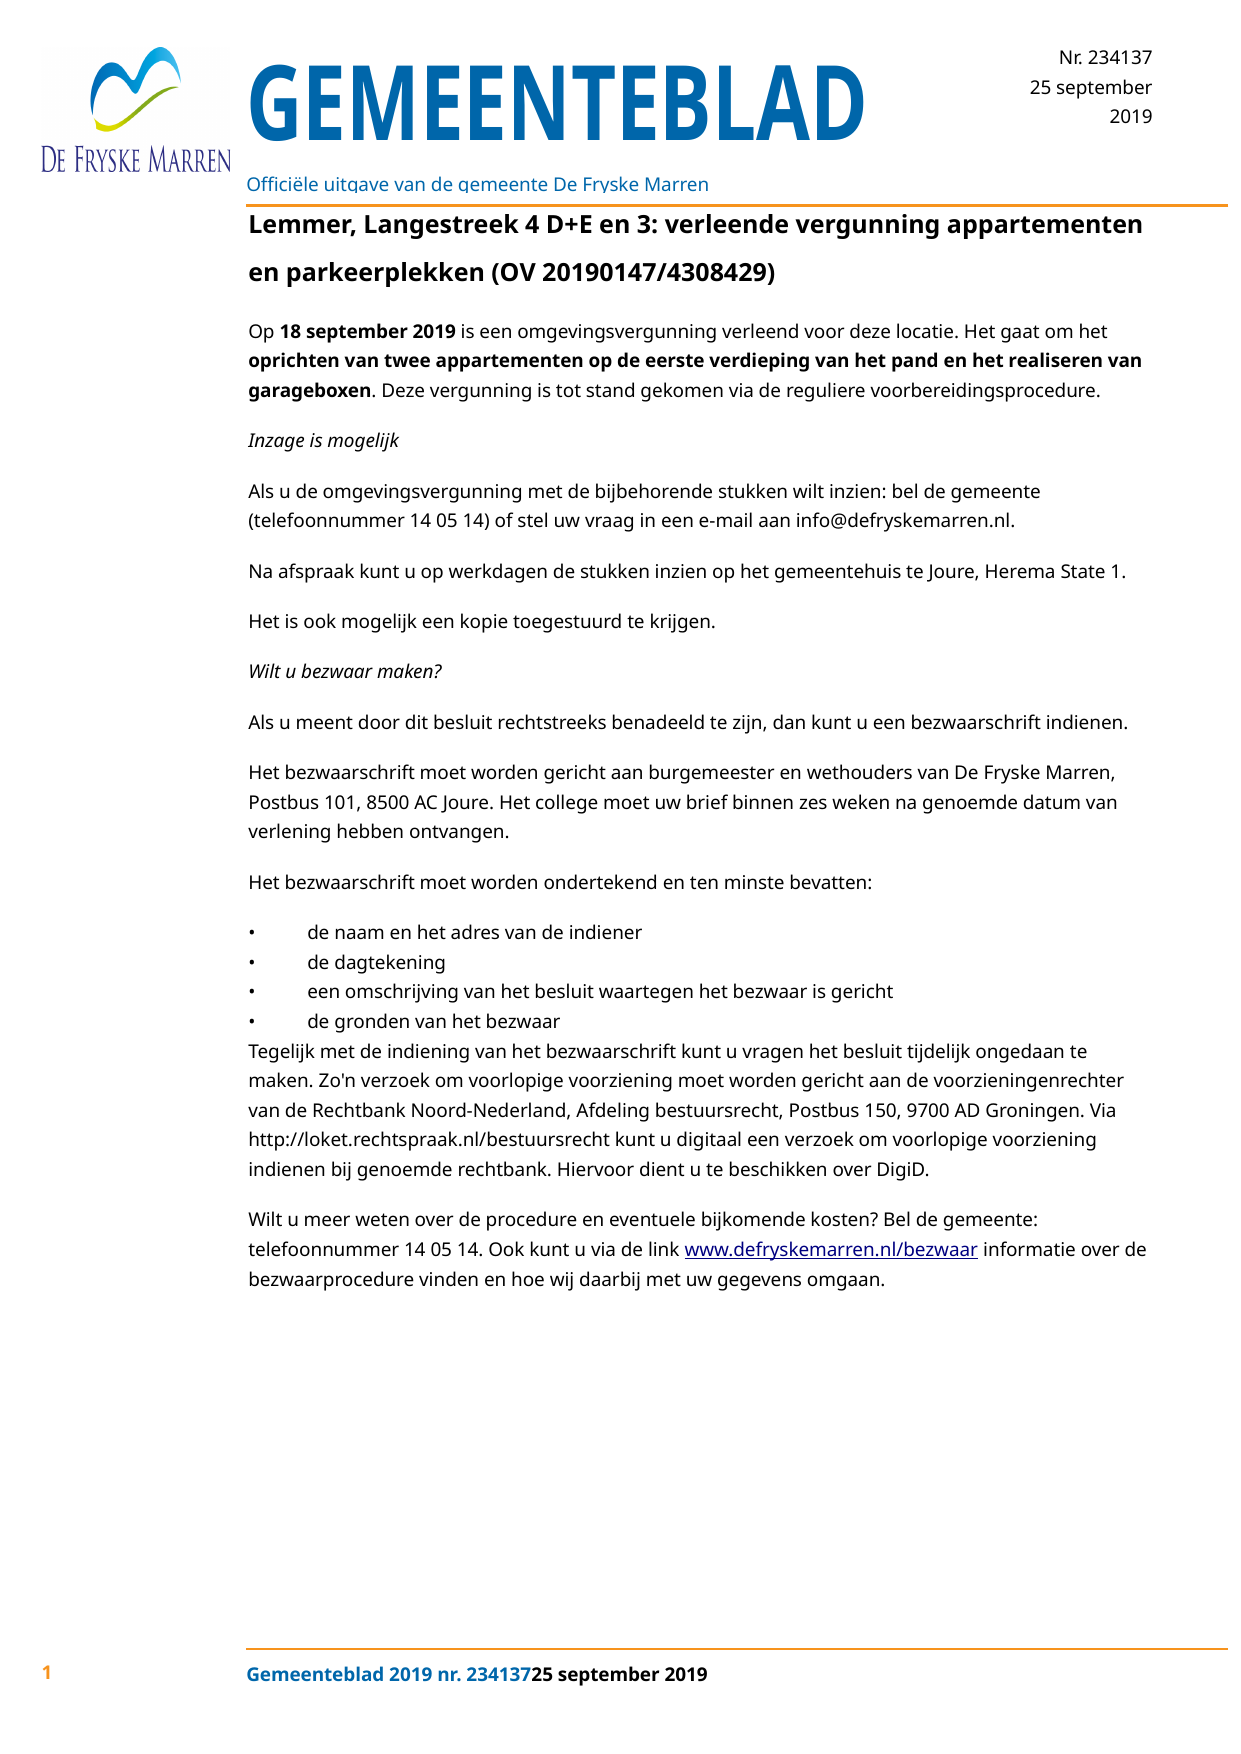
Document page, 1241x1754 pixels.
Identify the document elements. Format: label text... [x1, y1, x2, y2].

text Als u meent door dit besluit rechtstreeks benadeeld te zijn, dan kunt u een bezwaarschrift indienen. [248, 709, 1152, 735]
text Tegelijk met de indiening van het bezwaarschrift kunt u vragen het besluit tijdelijk ongedaan te maken. Zo'n verzoek om voorlopige voorziening moet worden gericht aan de voorzieningenrechter van de Rechtbank Noord-Nederland, Afdeling bestuursrecht, Postbus 150, 9700 AD Groningen. Via http://loket.rechtspraak.nl/bestuursrecht kunt u digitaal een verzoek om voorlopige voorziening indienen bij genoemde rechtbank. Hiervoor dient u te beschikken over DigiD. [248, 1038, 1152, 1182]
list de naam en het adres van de indiener [248, 919, 1152, 945]
text Het is ook mogelijk een kopie toegestuurd te krijgen. [248, 608, 1152, 634]
text Als u de omgevingsvergunning met de bijbehorende stukken wilt inzien: bel de gemeente (telefoonnummer 14 05 14) of stel uw vraag in een e-mail aan info@defryskemarren.nl. [248, 478, 1152, 533]
list een omschrijving van het besluit waartegen het bezwaar is gericht [248, 979, 1152, 1004]
text Het bezwaarschrift moet worden gericht aan burgemeester en wethouders van De Fryske Marren, Postbus 101, 8500 AC Joure. Het college moet uw brief binnen zes weken na genoemde datum van verlening hebben ontvangen. [248, 759, 1152, 844]
text Wilt u meer weten over de procedure en eventuele bijkomende kosten? Bel de gemeente: telefoonnummer 14 05 14. Ook kunt u via de link www.defryskemarren.nl/bezwaar informatie over de bezwaarprocedure vinden en hoe wij daarbij met uw gegevens omgaan. [248, 1207, 1152, 1292]
text Lemmer, Langestreek 4 D+E en 3: verleende vergunning appartementen en parkeerplekken (OV 20190147/4308429) [248, 207, 1152, 288]
text Het bezwaarschrift moet worden ondertekend en ten minste bevatten: [248, 869, 1152, 895]
text Op 18 september 2019 is een omgevingsvergunning verleend voor deze locatie. Het gaat om het oprichten van twee appartementen op de eerste verdieping van het pand en het realiseren van garageboxen. Deze vergunning is tot stand gekomen via de reguliere voorbereidingsprocedure. [248, 318, 1152, 403]
list de dagtekening [248, 949, 1152, 975]
list de gronden van het bezwaar [248, 1008, 1152, 1034]
picture [41, 47, 231, 172]
text Wilt u bezwaar maken? [248, 659, 1152, 684]
text Na afspraak kunt u op werkdagen de stukken inzien op het gemeentehuis te Joure, Herema State 1. [248, 558, 1152, 584]
text Inzage is mogelijk [248, 427, 1152, 453]
